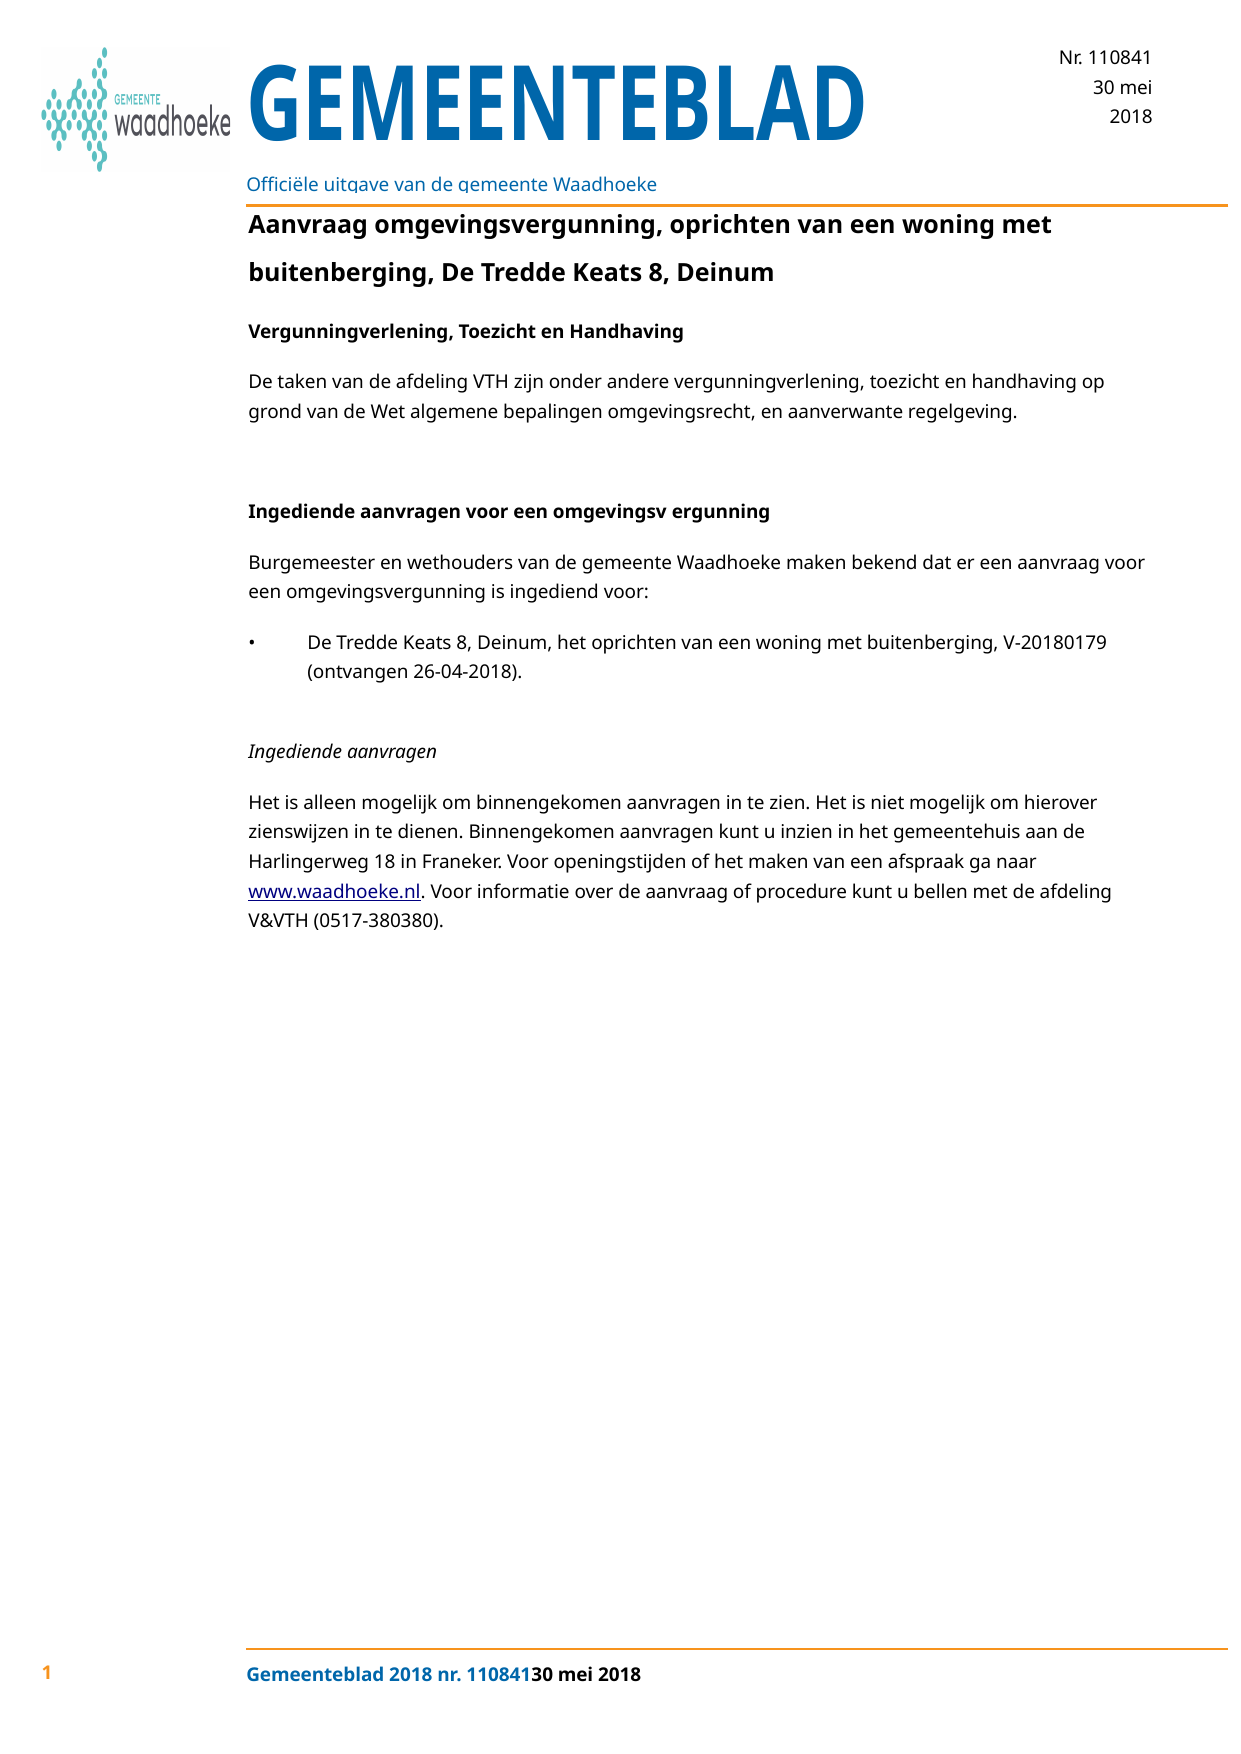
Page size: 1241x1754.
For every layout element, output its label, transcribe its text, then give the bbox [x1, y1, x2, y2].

text Aanvraag omgevingsvergunning, oprichten van een woning met buitenberging, De Tredde Keats 8, Deinum [248, 207, 1152, 288]
text Ingediende aanvragen voor een omgevingsv ergunning [248, 499, 1152, 524]
picture [41, 47, 231, 172]
text Vergunningverlening, Toezicht en Handhaving [248, 318, 1152, 344]
text Het is alleen mogelijk om binnengekomen aanvragen in te zien. Het is niet mogelijk om hierover zienswijzen in te dienen. Binnengekomen aanvragen kunt u inzien in het gemeentehuis aan de Harlingerweg 18 in Franeker. Voor openingstijden of het maken van een afspraak ga naar www.waadhoeke.nl. Voor informatie over de aanvraag of procedure kunt u bellen met de afdeling V&VTH (0517-380380). [248, 789, 1152, 933]
text Burgemeester en wethouders van de gemeente Waadhoeke maken bekend dat er een aanvraag voor een omgevingsvergunning is ingediend voor: [248, 549, 1152, 604]
text Ingediende aanvragen [248, 739, 1152, 764]
list De Tredde Keats 8, Deinum, het oprichten van een woning met buitenberging, V-20180179 (ontvangen 26-04-2018). [248, 629, 1152, 684]
text De taken van de afdeling VTH zijn onder andere vergunningverlening, toezicht en handhaving op grond van de Wet algemene bepalingen omgevingsrecht, en aanverwante regelgeving. [248, 368, 1152, 424]
